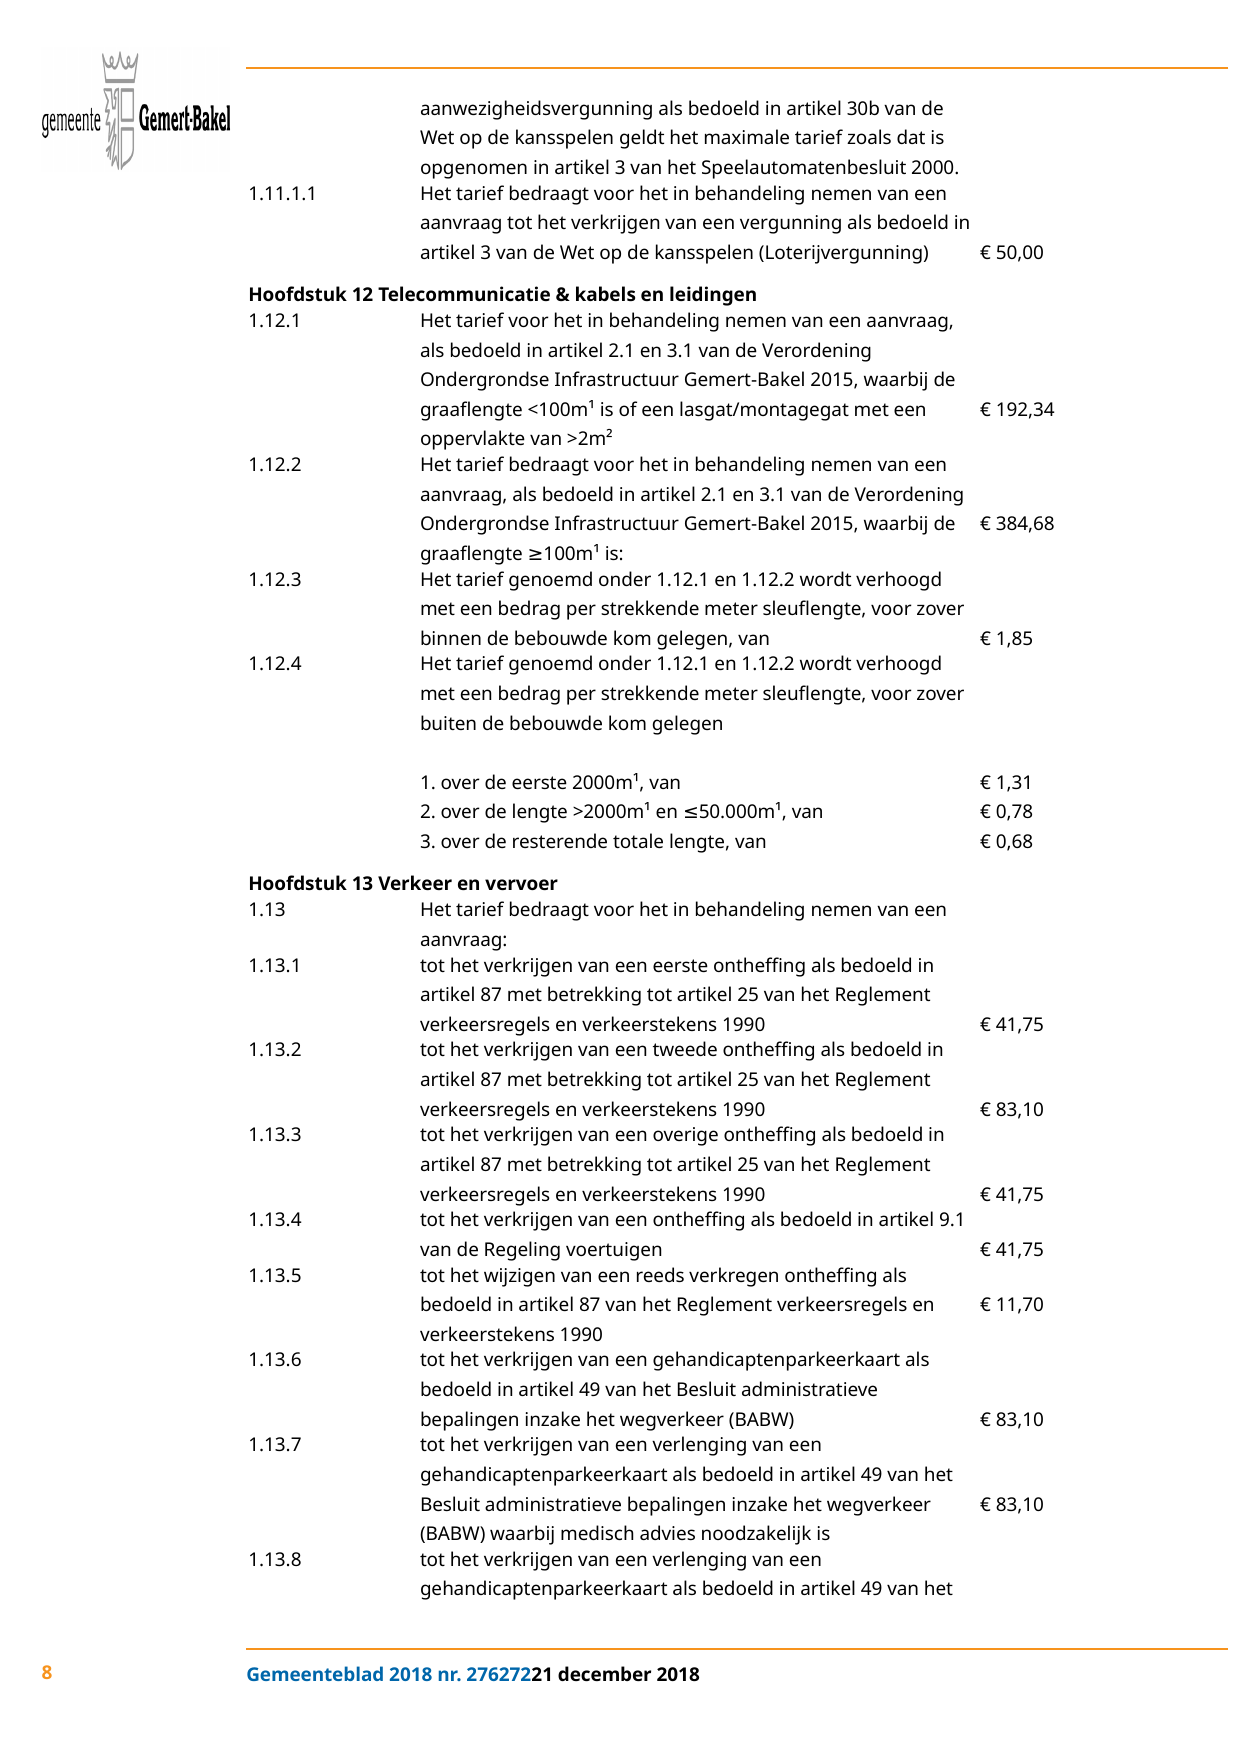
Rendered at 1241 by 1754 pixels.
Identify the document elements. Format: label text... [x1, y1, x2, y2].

table_cell € 1,85 [980, 566, 1152, 651]
table_cell 1.11.1.1 [248, 180, 420, 264]
text Hoofdstuk 13 Verkeer en vervoer [248, 871, 1152, 896]
table_cell € 50,00 [980, 180, 1152, 264]
table_cell tot het wijzigen van een reeds verkregen ontheffing als bedoeld in artikel 87 van het Reglement verkeersregels en verkeerstekens 1990 [420, 1262, 980, 1347]
table_header Het tarief bedraagt voor het in behandeling nemen van een aanvraag: [420, 896, 980, 952]
table_cell € 41,75 [980, 1206, 1152, 1262]
table_cell 1.13.6 [248, 1347, 420, 1432]
table_header € 192,34 [980, 307, 1152, 451]
table_cell tot het verkrijgen van een verlenging van een gehandicaptenparkeerkaart als bedoeld in artikel 49 van het [420, 1546, 980, 1601]
table_cell 1.12.3 [248, 566, 420, 651]
table_cell € 83,10 [980, 1037, 1152, 1122]
table_cell tot het verkrijgen van een gehandicaptenparkeerkaart als bedoeld in artikel 49 van het Besluit administratieve bepalingen inzake het wegverkeer (BABW) [420, 1347, 980, 1432]
table_cell Het tarief bedraagt voor het in behandeling nemen van een aanvraag tot het verkrijgen van een vergunning als bedoeld in artikel 3 van de Wet op de kansspelen (Loterijvergunning) [420, 180, 980, 264]
text Hoofdstuk 12 Telecommunicatie & kabels en leidingen [248, 281, 1152, 307]
picture [41, 47, 231, 172]
table_cell tot het verkrijgen van een ontheffing als bedoeld in artikel 9.1 van de Regeling voertuigen [420, 1206, 980, 1262]
table_cell € 83,10 [980, 1347, 1152, 1432]
table_cell € 11,70 [980, 1262, 1152, 1347]
table_cell € 1,31 € 0,78 € 0,68 [980, 651, 1152, 854]
table_cell 1.13.3 [248, 1122, 420, 1206]
table_cell 1.13.2 [248, 1037, 420, 1122]
table_cell tot het verkrijgen van een eerste ontheffing als bedoeld in artikel 87 met betrekking tot artikel 25 van het Reglement verkeersregels en verkeerstekens 1990 [420, 952, 980, 1037]
table_cell € 41,75 [980, 1122, 1152, 1206]
table_cell tot het verkrijgen van een verlenging van een gehandicaptenparkeerkaart als bedoeld in artikel 49 van het Besluit administratieve bepalingen inzake het wegverkeer (BABW) waarbij medisch advies noodzakelijk is [420, 1432, 980, 1546]
table_cell 1.13.4 [248, 1206, 420, 1262]
table_cell 1.13.8 [248, 1546, 420, 1601]
table_cell tot het verkrijgen van een overige ontheffing als bedoeld in artikel 87 met betrekking tot artikel 25 van het Reglement verkeersregels en verkeerstekens 1990 [420, 1122, 980, 1206]
table_cell 1.13.7 [248, 1432, 420, 1546]
table_header 1.12.1 [248, 307, 420, 451]
table_header 1.13 [248, 896, 420, 952]
table_cell 1.13.5 [248, 1262, 420, 1347]
table_cell Het tarief bedraagt voor het in behandeling nemen van een aanvraag, als bedoeld in artikel 2.1 en 3.1 van de Verordening Ondergrondse Infrastructuur Gemert-Bakel 2015, waarbij de graaflengte ≥100m¹ is: [420, 451, 980, 566]
table_cell € 41,75 [980, 952, 1152, 1037]
table_header [980, 896, 1152, 952]
table_header aanwezigheidsvergunning als bedoeld in artikel 30b van de Wet op de kansspelen geldt het maximale tarief zoals dat is opgenomen in artikel 3 van het Speelautomatenbesluit 2000. [420, 95, 980, 180]
table_cell 1.12.2 [248, 451, 420, 566]
table_cell € 384,68 [980, 451, 1152, 566]
table_cell [980, 1546, 1152, 1601]
table_cell tot het verkrijgen van een tweede ontheffing als bedoeld in artikel 87 met betrekking tot artikel 25 van het Reglement verkeersregels en verkeerstekens 1990 [420, 1037, 980, 1122]
table_cell 1.12.4 [248, 651, 420, 854]
table_cell Het tarief genoemd onder 1.12.1 en 1.12.2 wordt verhoogd met een bedrag per strekkende meter sleuflengte, voor zover buiten de bebouwde kom gelegen 1. over de eerste 2000m¹, van 2. over de lengte >2000m¹ en ≤50.000m¹, van 3. over de resterende totale lengte, van [420, 651, 980, 854]
table_header Het tarief voor het in behandeling nemen van een aanvraag, als bedoeld in artikel 2.1 en 3.1 van de Verordening Ondergrondse Infrastructuur Gemert-Bakel 2015, waarbij de graaflengte <100m¹ is of een lasgat/montagegat met een oppervlakte van >2m² [420, 307, 980, 451]
table_cell € 83,10 [980, 1432, 1152, 1546]
table_cell Het tarief genoemd onder 1.12.1 en 1.12.2 wordt verhoogd met een bedrag per strekkende meter sleuflengte, voor zover binnen de bebouwde kom gelegen, van [420, 566, 980, 651]
table_cell 1.13.1 [248, 952, 420, 1037]
table_header [248, 95, 420, 180]
table_header [980, 95, 1152, 180]
